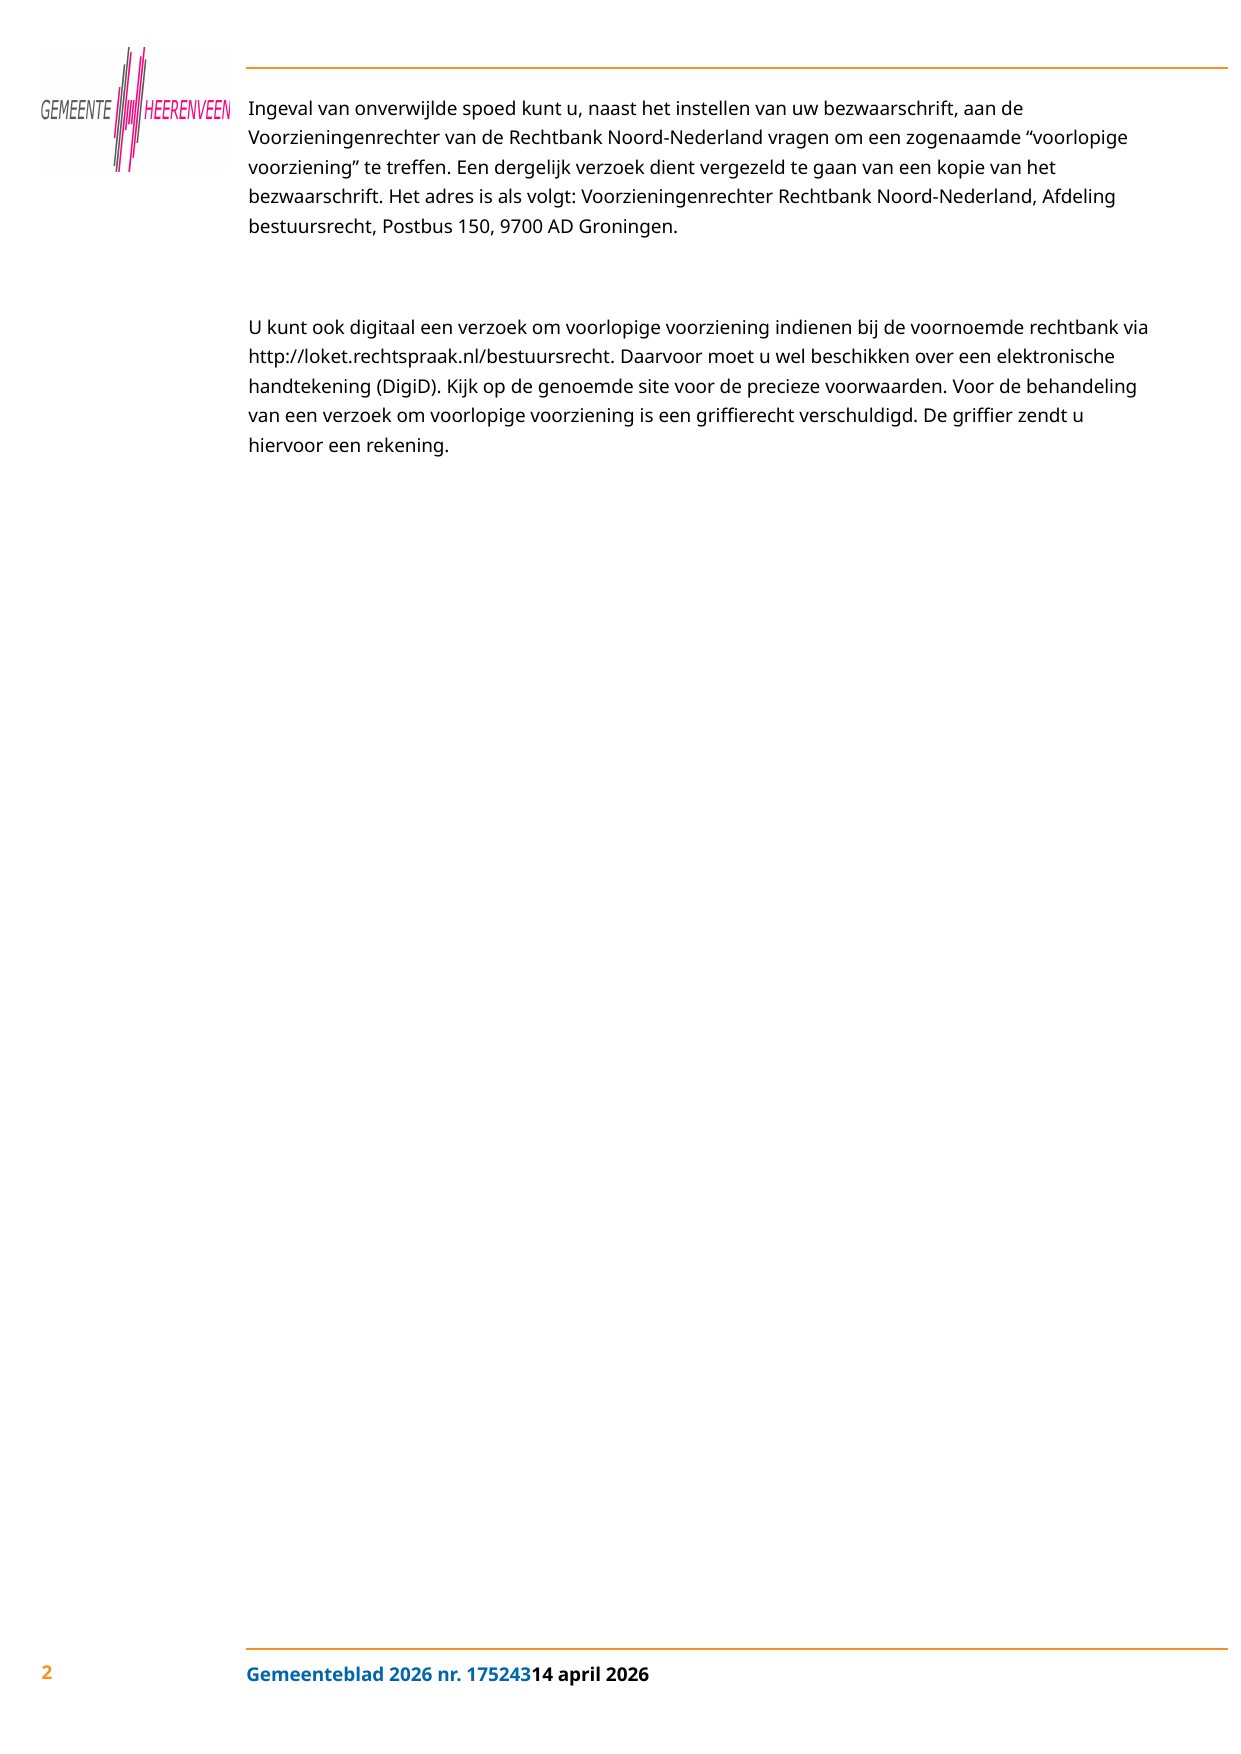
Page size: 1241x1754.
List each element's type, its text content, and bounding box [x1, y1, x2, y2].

text U kunt ook digitaal een verzoek om voorlopige voorziening indienen bij de voornoemde rechtbank via http://loket.rechtspraak.nl/bestuursrecht. Daarvoor moet u wel beschikken over een elektronische handtekening (DigiD). Kijk op de genoemde site voor de precieze voorwaarden. Voor de behandeling van een verzoek om voorlopige voorziening is een griffierecht verschuldigd. De griffier zendt u hiervoor een rekening. [248, 314, 1152, 458]
text Ingeval van onverwijlde spoed kunt u, naast het instellen van uw bezwaarschrift, aan de Voorzieningenrechter van de Rechtbank Noord-Nederland vragen om een zogenaamde “voorlopige voorziening” te treffen. Een dergelijk verzoek dient vergezeld te gaan van een kopie van het bezwaarschrift. Het adres is als volgt: Voorzieningenrechter Rechtbank Noord-Nederland, Afdeling bestuursrecht, Postbus 150, 9700 AD Groningen. [248, 95, 1152, 239]
picture [41, 47, 231, 172]
